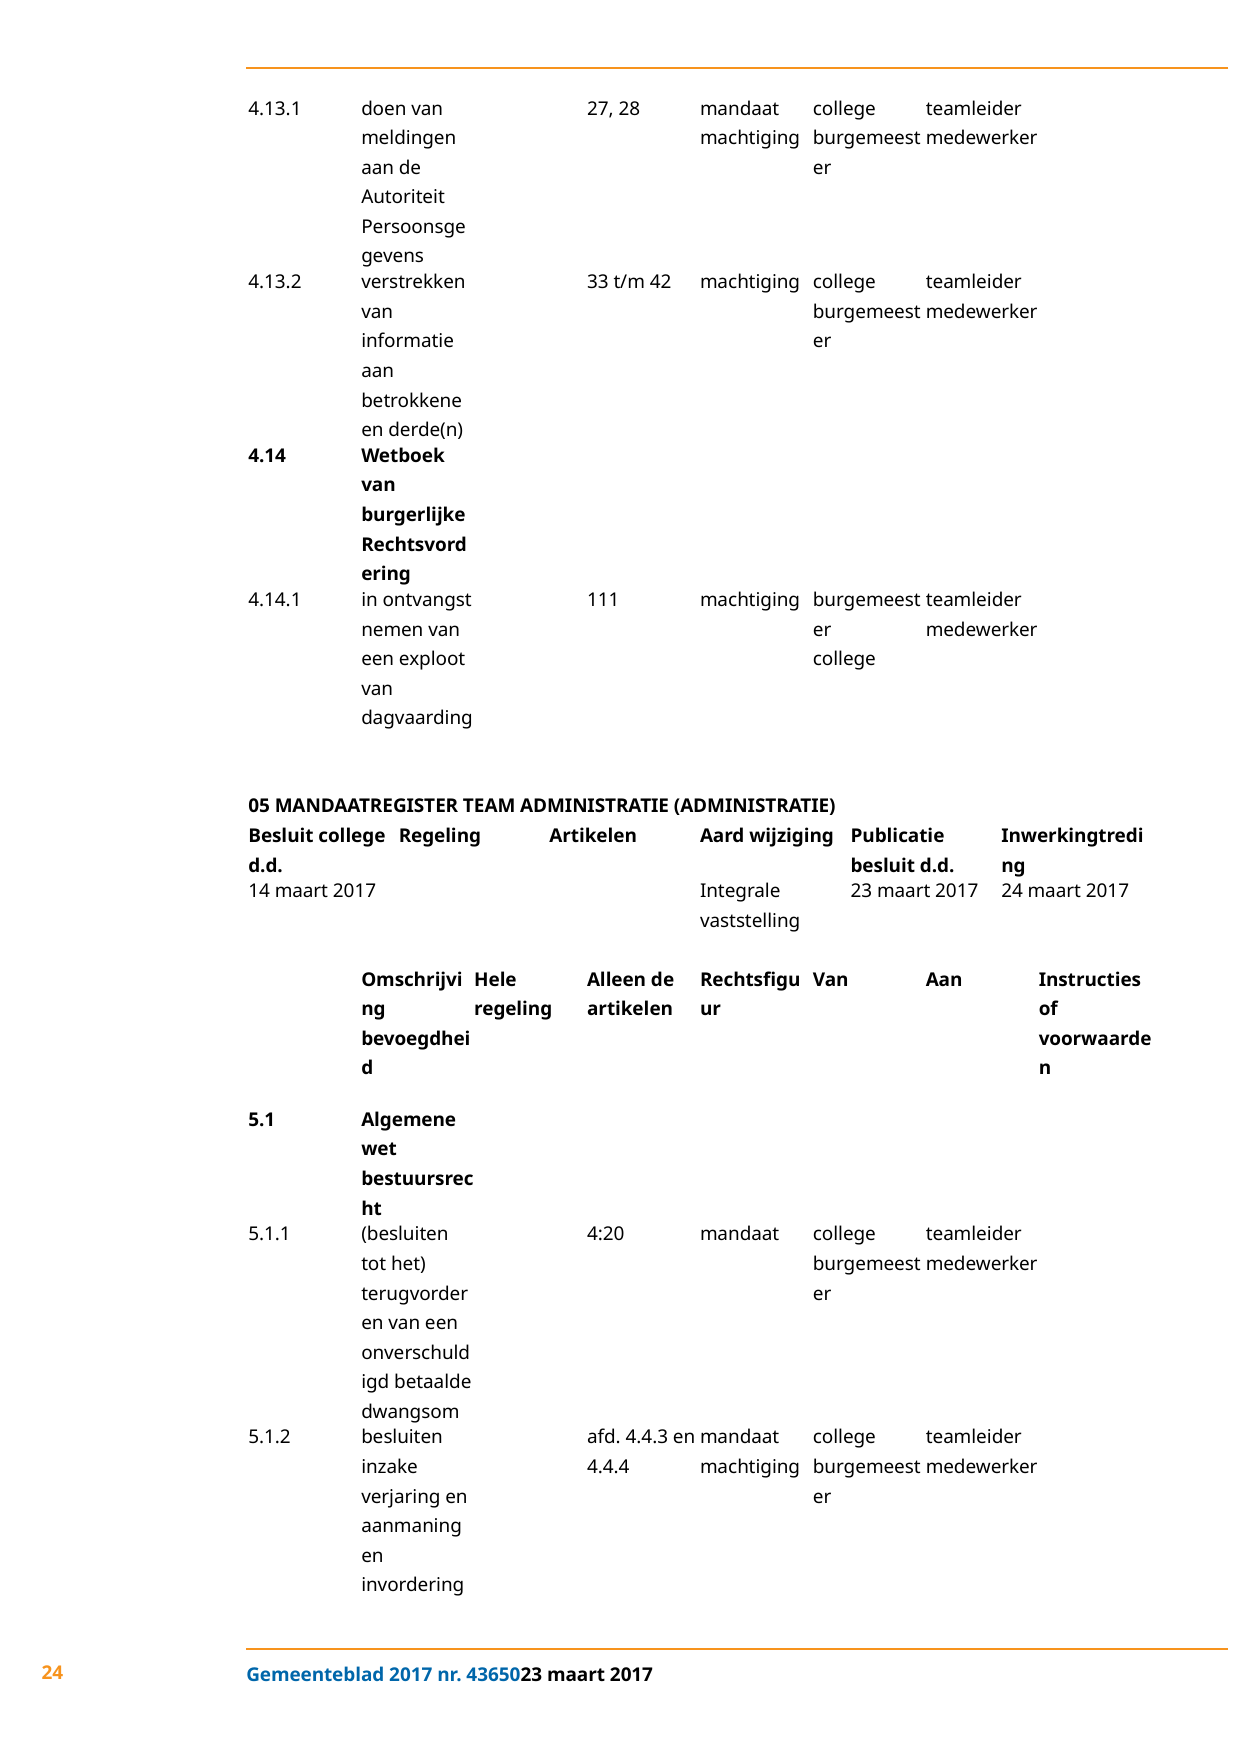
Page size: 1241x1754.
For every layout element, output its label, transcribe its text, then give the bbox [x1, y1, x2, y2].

table_cell 14 maart 2017 [248, 878, 398, 933]
table_cell in ontvangst nemen van een exploot van dagvaarding [361, 586, 474, 730]
table_cell Integrale vaststelling [700, 878, 850, 933]
table_cell [1039, 586, 1152, 730]
table_cell machtiging [700, 269, 813, 442]
table_cell college burgemeester [813, 269, 926, 442]
table_cell 4.13.1 [248, 95, 361, 268]
table_header Van [813, 966, 926, 1080]
table_header Publicatie besluit d.d. [850, 822, 1001, 878]
table_header Alleen de artikelen [587, 966, 700, 1080]
table_cell college burgemeester [813, 1221, 926, 1424]
table_header Rechtsfiguur [700, 966, 813, 1080]
table_cell doen van meldingen aan de Autoriteit Persoonsgegevens [361, 95, 474, 268]
table_cell mandaat [700, 1221, 813, 1424]
table_cell mandaat machtiging [700, 95, 813, 268]
table_header Aard wijziging [700, 822, 850, 878]
table_cell 27, 28 [587, 95, 700, 268]
table_cell 4.13.2 [248, 269, 361, 442]
table_header Inwerkingtreding [1001, 822, 1152, 878]
table_cell college burgemeester [813, 95, 926, 268]
table_header Regeling [399, 822, 549, 878]
table_cell [474, 1424, 587, 1597]
table_cell 24 maart 2017 [1001, 878, 1152, 933]
table_header Hele regeling [474, 966, 587, 1080]
table_header Algemene wet bestuursrecht [361, 1106, 474, 1221]
table_cell [474, 1221, 587, 1424]
table_cell machtiging [700, 586, 813, 730]
table_cell 4.14 [248, 442, 361, 586]
table_cell [1039, 1221, 1152, 1424]
table_cell teamleider medewerker [926, 1424, 1038, 1597]
table_cell verstrekken van informatie aan betrokkene en derde(n) [361, 269, 474, 442]
table_cell besluiten inzake verjaring en aanmaning en invordering [361, 1424, 474, 1597]
picture [41, 47, 231, 172]
table_cell [248, 1080, 361, 1106]
table_header Omschrijving bevoegdheid [361, 966, 474, 1080]
table_header Instructies of voorwaarden [1039, 966, 1152, 1080]
table_cell Wetboek van burgerlijke Rechtsvordering [361, 442, 474, 586]
table_cell [474, 95, 587, 268]
table_cell mandaat machtiging [700, 1424, 813, 1597]
table_cell teamleider medewerker [926, 269, 1038, 442]
table_cell 33 t/m 42 [587, 269, 700, 442]
table_cell 5.1.2 [248, 1424, 361, 1597]
table_header Artikelen [549, 822, 700, 878]
table_header 5.1 [248, 1106, 361, 1221]
table_cell [474, 269, 587, 442]
table_cell [1039, 269, 1152, 442]
table_cell [1039, 1424, 1152, 1597]
table_cell 111 [587, 586, 700, 730]
table_header Besluit college d.d. [248, 822, 398, 878]
table_cell 23 maart 2017 [850, 878, 1001, 933]
table_cell burgemeester college [813, 586, 926, 730]
table_cell [399, 878, 549, 933]
table_cell [474, 586, 587, 730]
table_cell afd. 4.4.3 en 4.4.4 [587, 1424, 700, 1597]
table_cell teamleider medewerker [926, 95, 1038, 268]
table_cell 5.1.1 [248, 1221, 361, 1424]
table_cell 4:20 [587, 1221, 700, 1424]
table_cell [1039, 95, 1152, 268]
table_cell (besluiten tot het) terugvorderen van een onverschuldigd betaalde dwangsom [361, 1221, 474, 1424]
table_cell teamleider medewerker [926, 1221, 1038, 1424]
table_cell 4.14.1 [248, 586, 361, 730]
table_header [248, 966, 361, 1080]
table_cell [549, 878, 700, 933]
text 05 MANDAATREGISTER TEAM ADMINISTRATIE (ADMINISTRATIE) [248, 793, 1152, 818]
table_cell college burgemeester [813, 1424, 926, 1597]
table_cell teamleider medewerker [926, 586, 1038, 730]
table_header Aan [926, 966, 1038, 1080]
